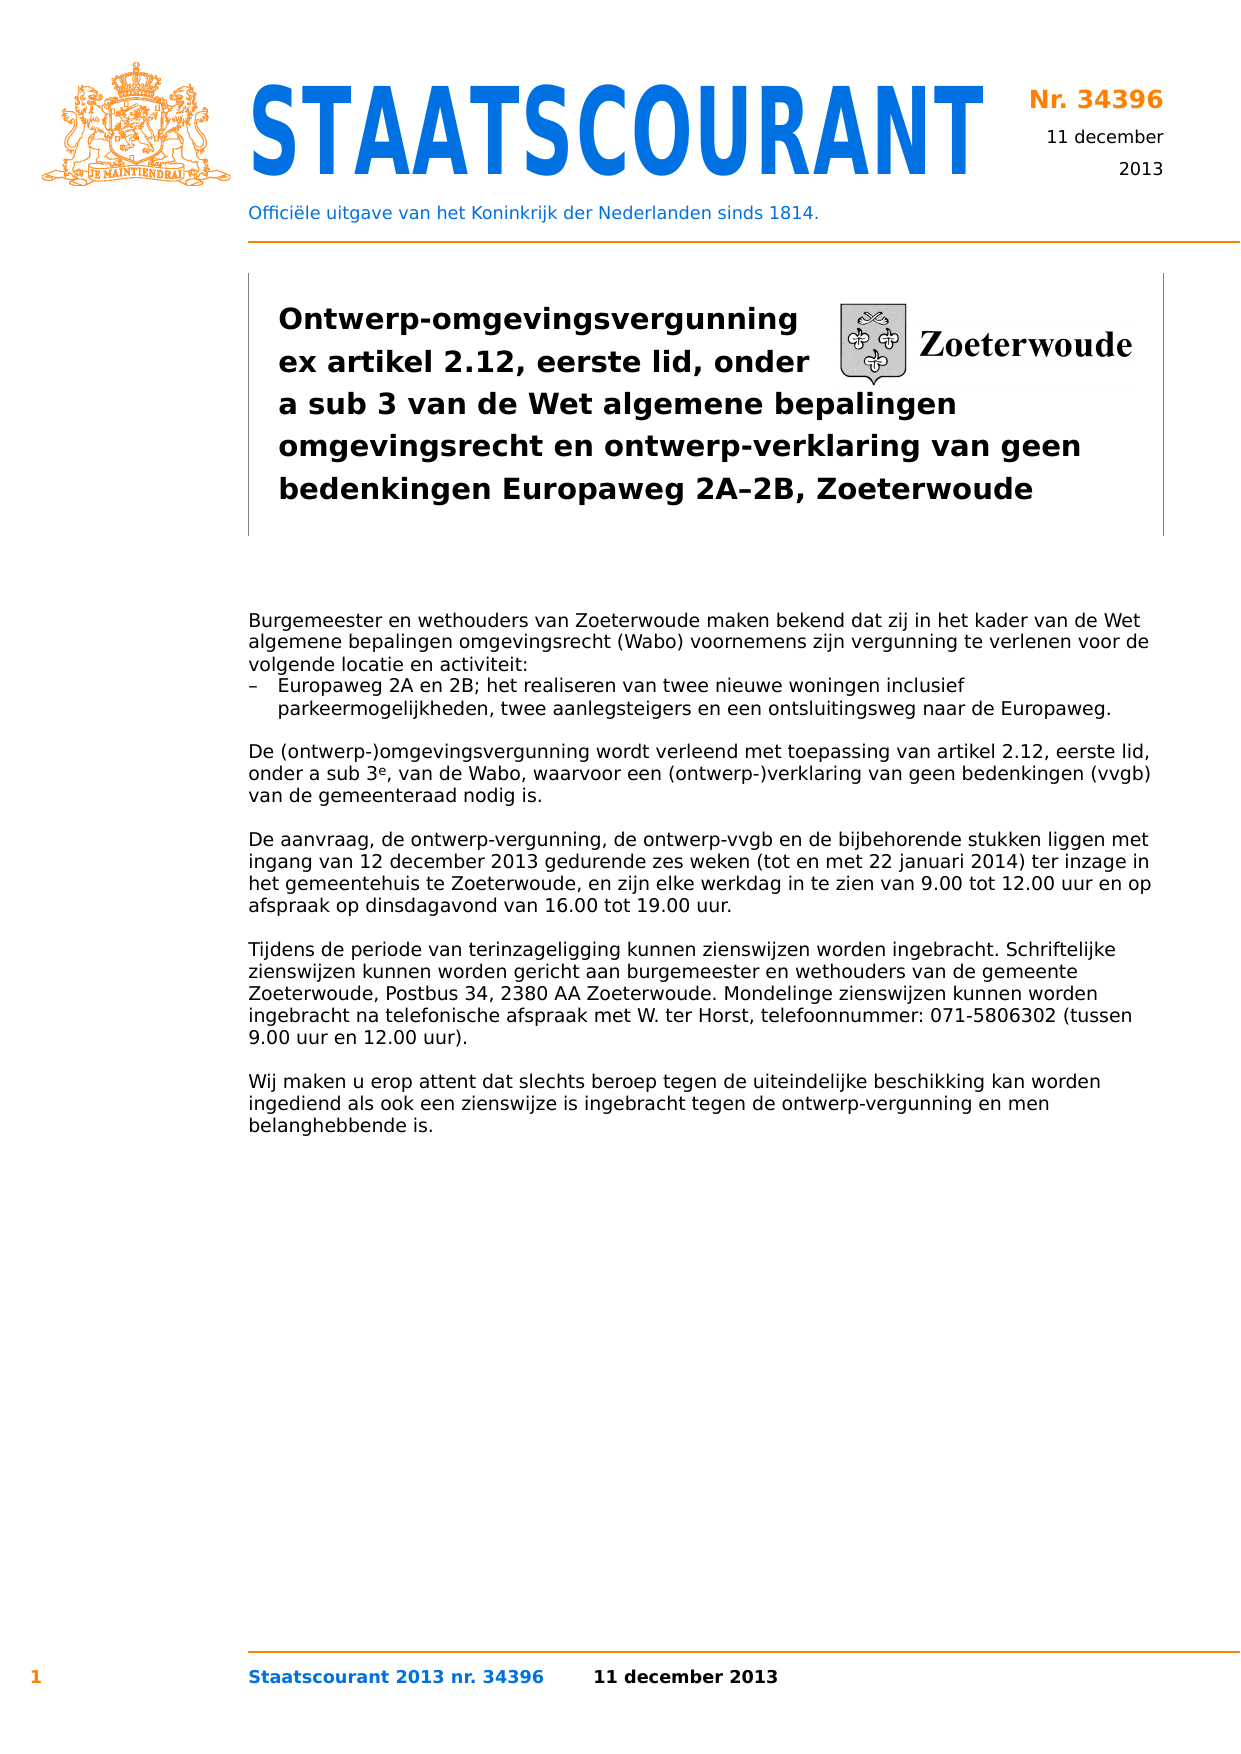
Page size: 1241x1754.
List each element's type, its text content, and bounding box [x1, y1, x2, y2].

subtitle Ontwerp-omgevingsvergunning ex artikel 2.12, eerste lid, onder a sub 3 van de Wet algemene bepalingen omgevingsrecht en ontwerp-verklaring van geen bedenkingen Europaweg 2A–2B, Zoeterwoude [249, 273, 1163, 536]
picture [838, 302, 1134, 386]
picture [41, 62, 231, 186]
text Burgemeester en wethouders van Zoeterwoude maken bekend dat zij in het kader van de Wet algemene bepalingen omgevingsrecht (Wabo) voornemens zijn vergunning te verlenen voor de volgende locatie en activiteit: [248, 609, 1163, 675]
table_cell Officiële uitgave van het Koninkrijk der Nederlanden sinds 1814. [248, 203, 1240, 241]
text De (ontwerp-)omgevingsvergunning wordt verleend met toepassing van artikel 2.12, eerste lid, onder a sub 3e, van de Wabo, waarvoor een (ontwerp-)verklaring van geen bedenkingen (vvgb) van de gemeenteraad nodig is. [248, 741, 1163, 807]
table_header Nr. 34396 [998, 62, 1240, 121]
table_cell 2013 [998, 153, 1240, 203]
text Tijdens de periode van terinzageligging kunnen zienswijzen worden ingebracht. Schriftelijke zienswijzen kunnen worden gericht aan burgemeester en wethouders van de gemeente Zoeterwoude, Postbus 34, 2380 AA Zoeterwoude. Mondelinge zienswijzen kunnen worden ingebracht na telefonische afspraak met W. ter Horst, telefoonnummer: 071-5806302 (tussen 9.00 uur en 12.00 uur). [248, 939, 1163, 1049]
text – Europaweg 2A en 2B; het realiseren van twee nieuwe woningen inclusief parkeermogelijkheden, twee aanlegsteigers en een ontsluitingsweg naar de Europaweg. [248, 675, 1163, 719]
table_header STAATSCOURANT [248, 62, 998, 203]
table_cell 11 december [998, 121, 1240, 153]
table_header [25, 62, 248, 241]
text De aanvraag, de ontwerp-vergunning, de ontwerp-vvgb en de bijbehorende stukken liggen met ingang van 12 december 2013 gedurende zes weken (tot en met 22 januari 2014) ter inzage in het gemeentehuis te Zoeterwoude, en zijn elke werkdag in te zien van 9.00 tot 12.00 uur en op afspraak op dinsdagavond van 16.00 tot 19.00 uur. [248, 829, 1163, 917]
text Wij maken u erop attent dat slechts beroep tegen de uiteindelijke beschikking kan worden ingediend als ook een zienswijze is ingebracht tegen de ontwerp-vergunning en men belanghebbende is. [248, 1071, 1163, 1137]
